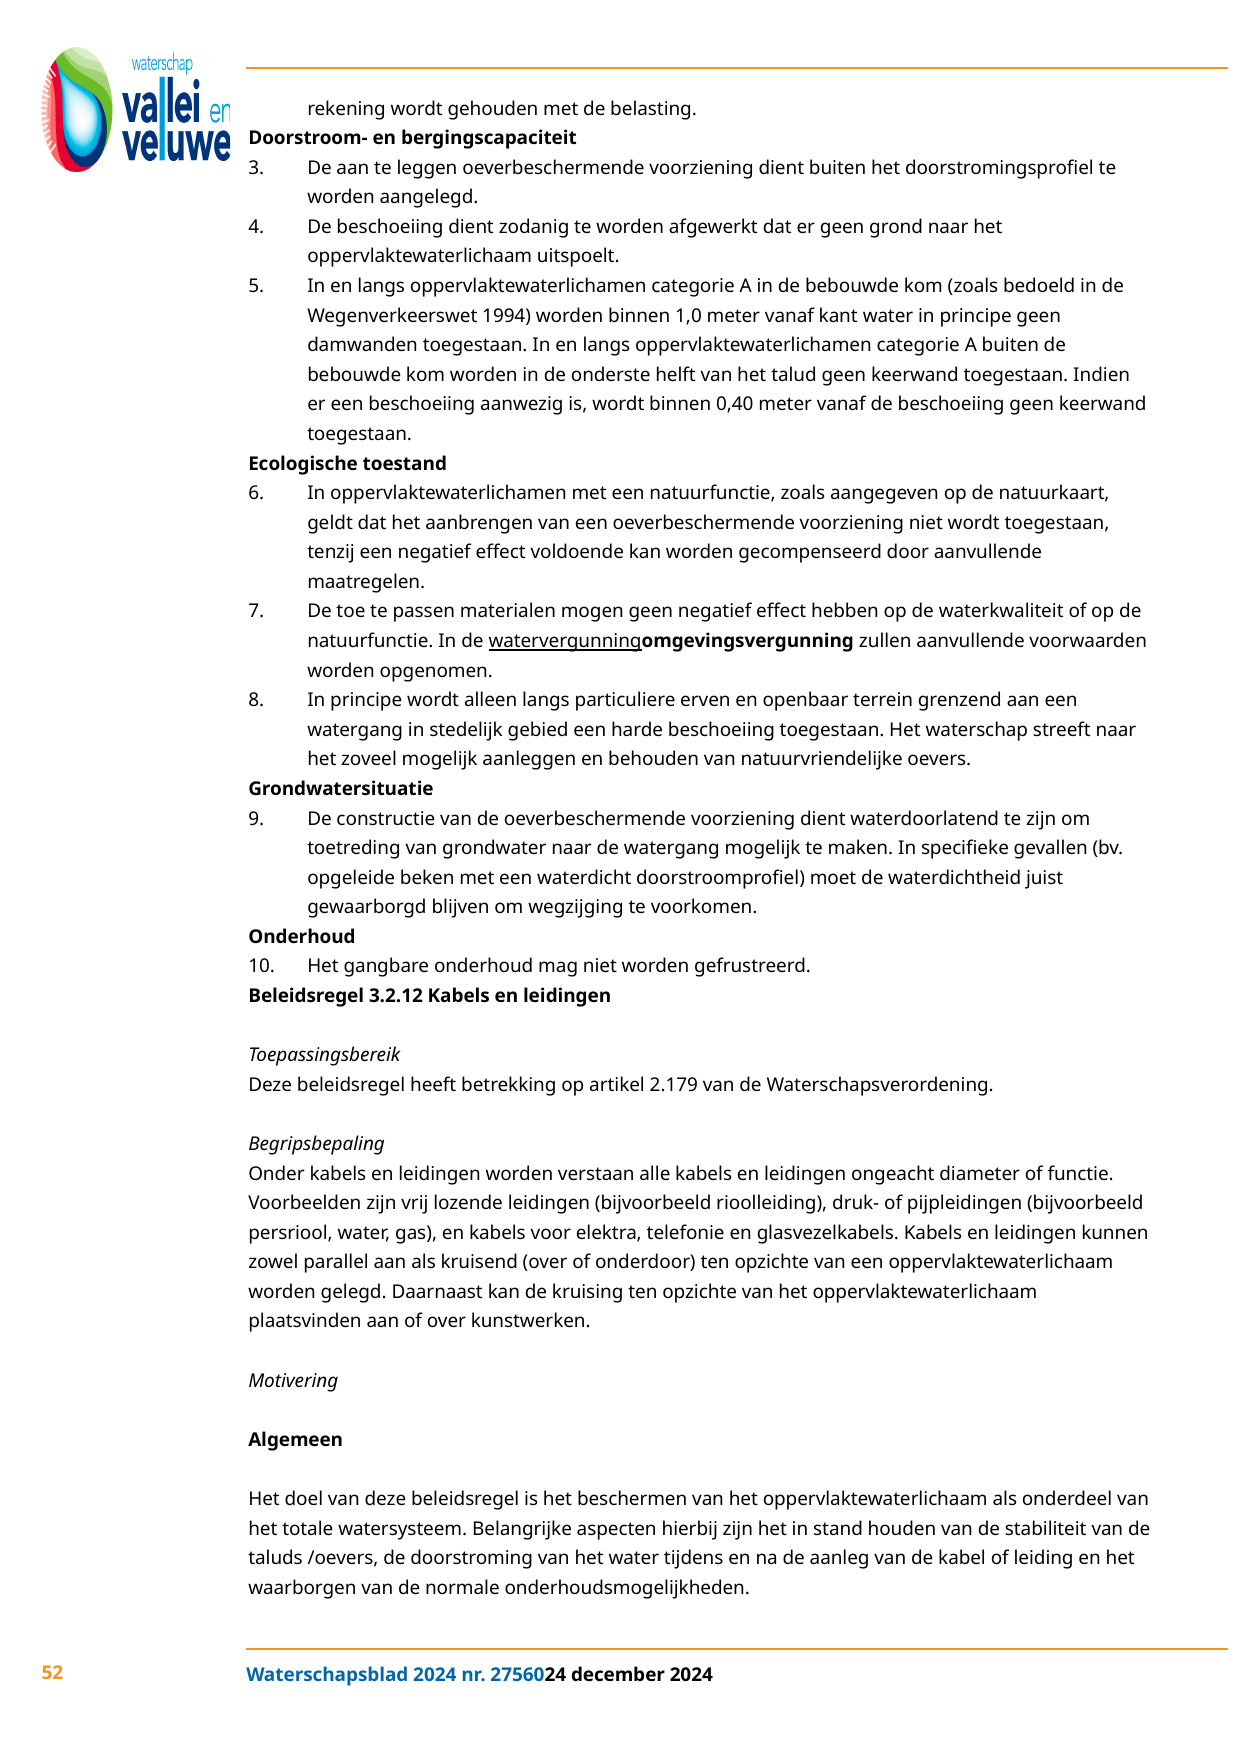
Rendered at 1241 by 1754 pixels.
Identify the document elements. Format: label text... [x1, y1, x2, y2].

list Het gangbare onderhoud mag niet worden gefrustreerd. [248, 953, 1152, 978]
list In en langs oppervlaktewaterlichamen categorie A in de bebouwde kom (zoals bedoeld in de Wegenverkeerswet 1994) worden binnen 1,0 meter vanaf kant water in principe geen damwanden toegestaan. In en langs oppervlaktewaterlichamen categorie A buiten de bebouwde kom worden in de onderste helft van het talud geen keerwand toegestaan. Indien er een beschoeiing aanwezig is, wordt binnen 0,40 meter vanaf de beschoeiing geen keerwand toegestaan. [248, 272, 1152, 446]
text Ecologische toestand [248, 450, 1152, 476]
text Beleidsregel 3.2.12 Kabels en leidingen [248, 982, 1152, 1008]
text Onderhoud [248, 923, 1152, 949]
text Doorstroom- en bergingscapaciteit [248, 124, 1152, 150]
text Het doel van deze beleidsregel is het beschermen van het oppervlaktewaterlichaam als onderdeel van het totale watersysteem. Belangrijke aspecten hierbij zijn het in stand houden van de stabiliteit van de taluds /oevers, de doorstroming van het water tijdens en na de aanleg van de kabel of leiding en het waarborgen van de normale onderhoudsmogelijkheden. [248, 1485, 1152, 1600]
list De beschoeiing dient zodanig te worden afgewerkt dat er geen grond naar het oppervlaktewaterlichaam uitspoelt. [248, 213, 1152, 268]
list rekening wordt gehouden met de belasting. [248, 95, 1152, 121]
list De toe te passen materialen mogen geen negatief effect hebben op de waterkwaliteit of op de natuurfunctie. In de watervergunningomgevingsvergunning zullen aanvullende voorwaarden worden opgenomen. [248, 598, 1152, 683]
list In principe wordt alleen langs particuliere erven en openbaar terrein grenzend aan een watergang in stedelijk gebied een harde beschoeiing toegestaan. Het waterschap streeft naar het zoveel mogelijk aanleggen en behouden van natuurvriendelijke oevers. [248, 686, 1152, 771]
text Deze beleidsregel heeft betrekking op artikel 2.179 van de Waterschapsverordening. [248, 1071, 1152, 1097]
text Algemeen [248, 1426, 1152, 1452]
list De aan te leggen oeverbeschermende voorziening dient buiten het doorstromingsprofiel te worden aangelegd. [248, 154, 1152, 209]
text Begripsbepaling [248, 1130, 1152, 1156]
list De constructie van de oeverbeschermende voorziening dient waterdoorlatend te zijn om toetreding van grondwater naar de watergang mogelijk te maken. In specifieke gevallen (bv. opgeleide beken met een waterdicht doorstroomprofiel) moet de waterdichtheid juist gewaarborgd blijven om wegzijging te voorkomen. [248, 805, 1152, 919]
text Motivering [248, 1367, 1152, 1393]
list In oppervlaktewaterlichamen met een natuurfunctie, zoals aangegeven op de natuurkaart, geldt dat het aanbrengen van een oeverbeschermende voorziening niet wordt toegestaan, tenzij een negatief effect voldoende kan worden gecompenseerd door aanvullende maatregelen. [248, 479, 1152, 594]
text Toepassingsbereik [248, 1041, 1152, 1067]
text Grondwatersituatie [248, 775, 1152, 801]
text Onder kabels en leidingen worden verstaan alle kabels en leidingen ongeacht diameter of functie. Voorbeelden zijn vrij lozende leidingen (bijvoorbeeld rioolleiding), druk- of pijpleidingen (bijvoorbeeld persriool, water, gas), en kabels voor elektra, telefonie en glasvezelkabels. Kabels en leidingen kunnen zowel parallel aan als kruisend (over of onderdoor) ten opzichte van een oppervlaktewaterlichaam worden gelegd. Daarnaast kan de kruising ten opzichte van het oppervlaktewaterlichaam plaatsvinden aan of over kunstwerken. [248, 1160, 1152, 1333]
picture [41, 47, 231, 172]
